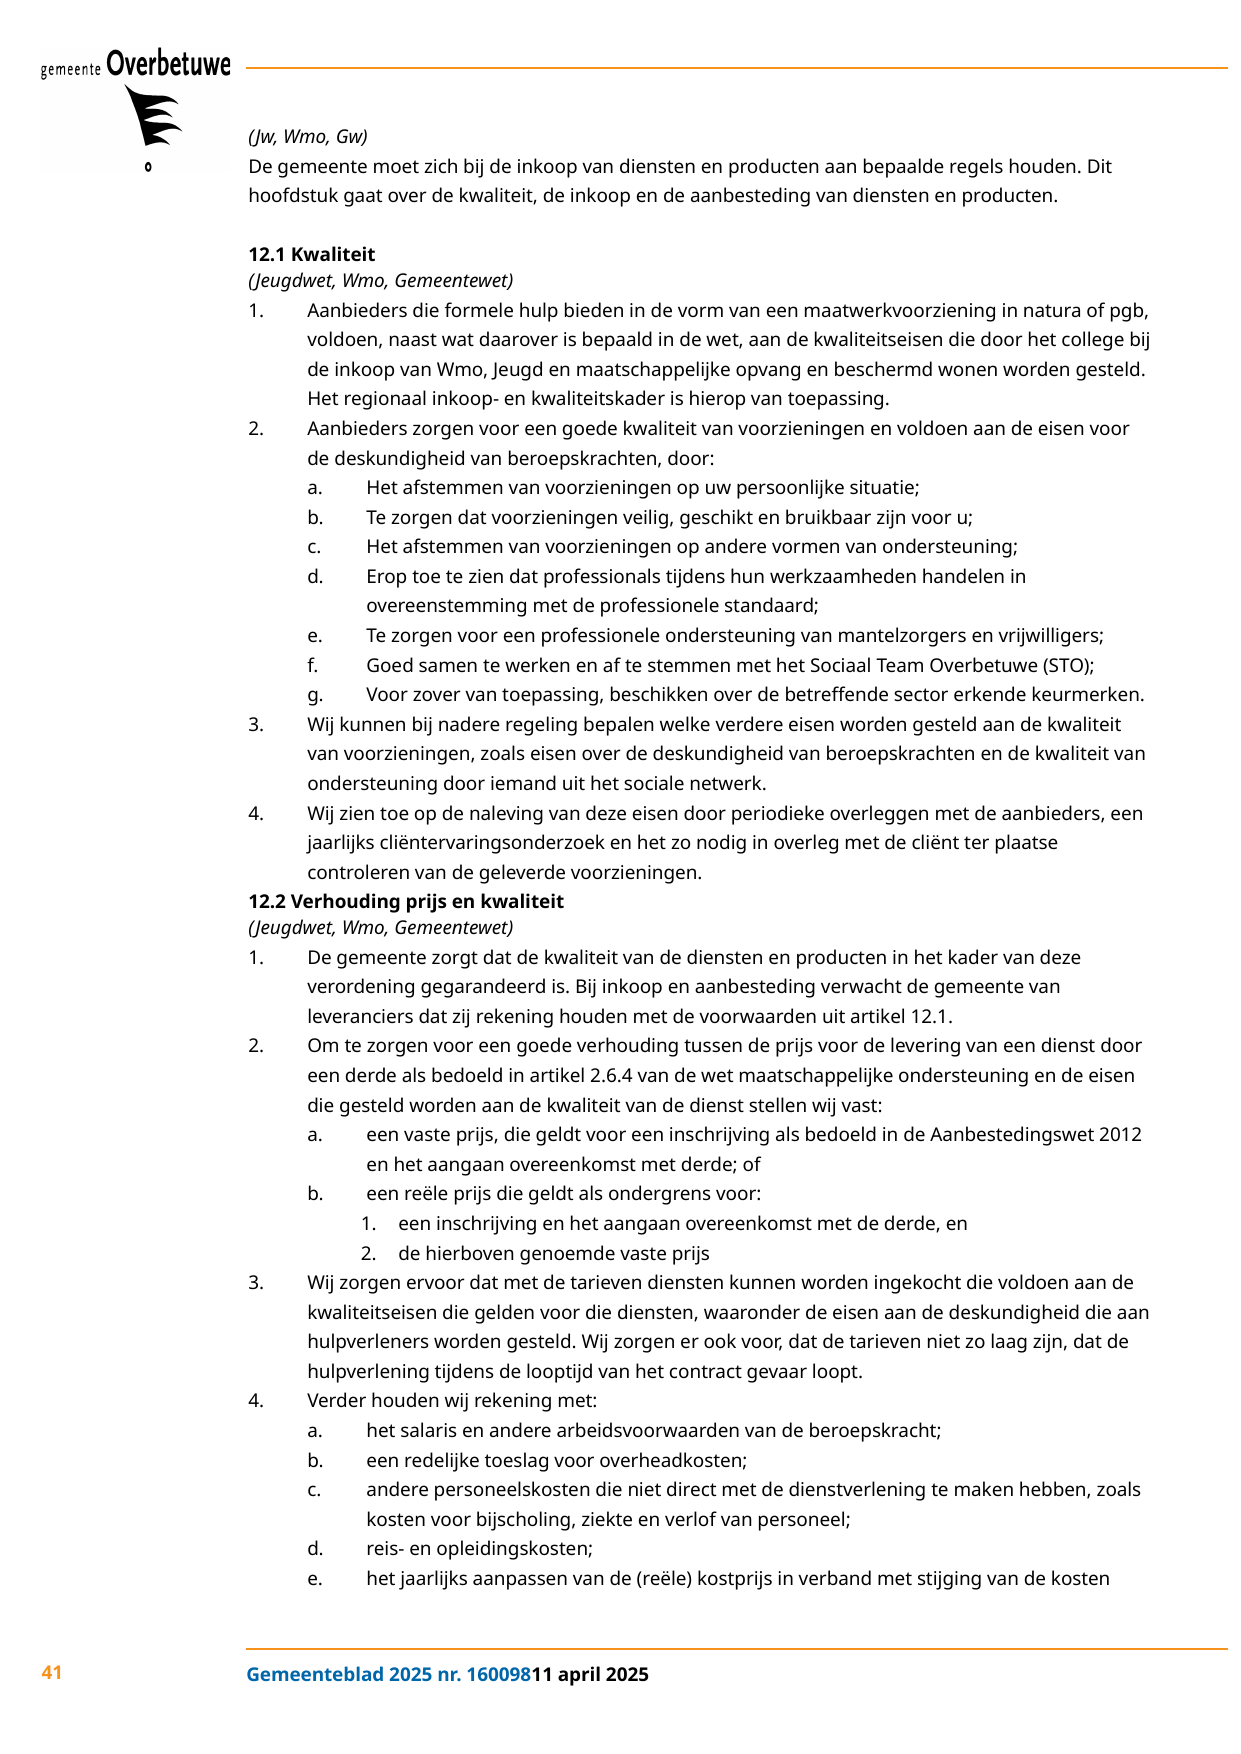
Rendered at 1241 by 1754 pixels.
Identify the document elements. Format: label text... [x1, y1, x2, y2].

list Verder houden wij rekening met: [248, 1388, 1152, 1413]
list Aanbieders die formele hulp bieden in de vorm van een maatwerkvoorziening in natura of pgb, voldoen, naast wat daarover is bepaald in de wet, aan de kwaliteitseisen die door het college bij de inkoop van Wmo, Jeugd en maatschappelijke opvang en beschermd wonen worden gesteld. Het regionaal inkoop- en kwaliteitskader is hierop van toepassing. [248, 297, 1152, 411]
text 12.2 Verhouding prijs en kwaliteit [248, 888, 1152, 914]
list Te zorgen dat voorzieningen veilig, geschikt en bruikbaar zijn voor u; [307, 504, 1152, 530]
list Voor zover van toepassing, beschikken over de betreffende sector erkende keurmerken. [307, 681, 1152, 707]
text (Jeugdwet, Wmo, Gemeentewet) [248, 267, 1152, 293]
list Te zorgen voor een professionele ondersteuning van mantelzorgers en vrijwilligers; [307, 622, 1152, 648]
text (Jw, Wmo, Gw) [248, 123, 1152, 149]
list Wij zien toe op de naleving van deze eisen door periodieke overleggen met de aanbieders, een jaarlijks cliëntervaringsonderzoek en het zo nodig in overleg met de cliënt ter plaatse controleren van de geleverde voorzieningen. [248, 800, 1152, 885]
list De gemeente zorgt dat de kwaliteit van de diensten en producten in het kader van deze verordening gegarandeerd is. Bij inkoop en aanbesteding verwacht de gemeente van leveranciers dat zij rekening houden met de voorwaarden uit artikel 12.1. [248, 944, 1152, 1029]
list Wij kunnen bij nadere regeling bepalen welke verdere eisen worden gesteld aan de kwaliteit van voorzieningen, zoals eisen over de deskundigheid van beroepskrachten en de kwaliteit van ondersteuning door iemand uit het sociale netwerk. [248, 711, 1152, 796]
list Het afstemmen van voorzieningen op uw persoonlijke situatie; [307, 474, 1152, 500]
list een reële prijs die geldt als ondergrens voor: [307, 1181, 1152, 1206]
list Goed samen te werken en af te stemmen met het Sociaal Team Overbetuwe (STO); [307, 652, 1152, 678]
list een inschrijving en het aangaan overeenkomst met de derde, en [361, 1210, 1152, 1236]
list andere personeelskosten die niet direct met de dienstverlening te maken hebben, zoals kosten voor bijscholing, ziekte en verlof van personeel; [307, 1476, 1152, 1532]
list Het afstemmen van voorzieningen op andere vormen van ondersteuning; [307, 533, 1152, 559]
list reis- en opleidingskosten; [307, 1536, 1152, 1561]
list het jaarlijks aanpassen van de (reële) kostprijs in verband met stijging van de kosten [307, 1565, 1152, 1591]
list Om te zorgen voor een goede verhouding tussen de prijs voor de levering van een dienst door een derde als bedoeld in artikel 2.6.4 van de wet maatschappelijke ondersteuning en de eisen die gesteld worden aan de kwaliteit van de dienst stellen wij vast: [248, 1033, 1152, 1117]
text De gemeente moet zich bij de inkoop van diensten en producten aan bepaalde regels houden. Dit hoofdstuk gaat over de kwaliteit, de inkoop en de aanbesteding van diensten en producten. [248, 153, 1152, 208]
list de hierboven genoemde vaste prijs [361, 1240, 1152, 1265]
list het salaris en andere arbeidsvoorwaarden van de beroepskracht; [307, 1417, 1152, 1443]
list een vaste prijs, die geldt voor een inschrijving als bedoeld in de Aanbestedingswet 2012 en het aangaan overeenkomst met derde; of [307, 1121, 1152, 1177]
list Wij zorgen ervoor dat met de tarieven diensten kunnen worden ingekocht die voldoen aan de kwaliteitseisen die gelden voor die diensten, waaronder de eisen aan de deskundigheid die aan hulpverleners worden gesteld. Wij zorgen er ook voor, dat de tarieven niet zo laag zijn, dat de hulpverlening tijdens de looptijd van het contract gevaar loopt. [248, 1269, 1152, 1384]
list Erop toe te zien dat professionals tijdens hun werkzaamheden handelen in overeenstemming met de professionele standaard; [307, 563, 1152, 618]
picture [41, 47, 231, 172]
text (Jeugdwet, Wmo, Gemeentewet) [248, 914, 1152, 940]
list Aanbieders zorgen voor een goede kwaliteit van voorzieningen en voldoen aan de eisen voor de deskundigheid van beroepskrachten, door: [248, 415, 1152, 471]
list een redelijke toeslag voor overheadkosten; [307, 1447, 1152, 1472]
text 12.1 Kwaliteit [248, 242, 1152, 267]
